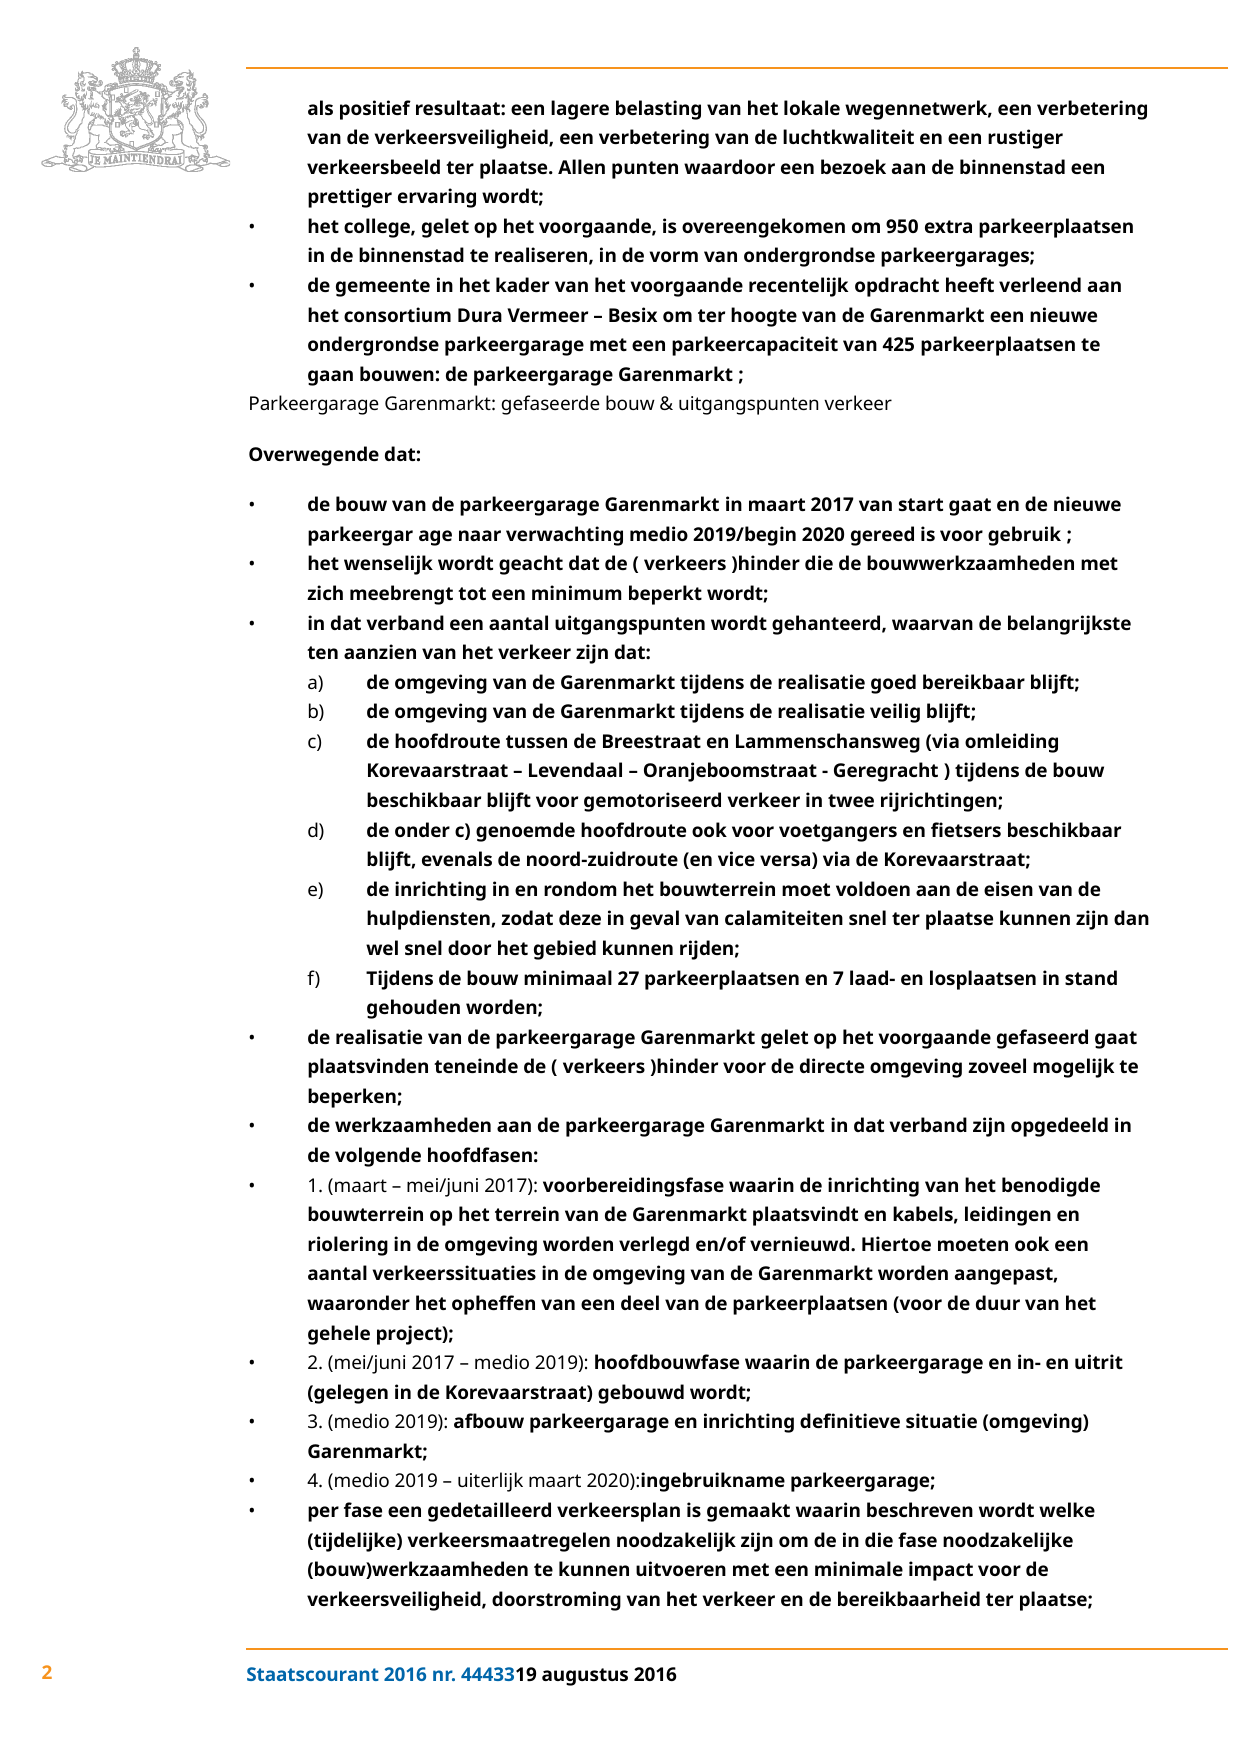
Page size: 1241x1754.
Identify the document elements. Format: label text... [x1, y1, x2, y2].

text Overwegende dat: [248, 441, 1152, 467]
list het college, gelet op het voorgaande, is overeengekomen om 950 extra parkeerplaatsen in de binnenstad te realiseren, in de vorm van ondergrondse parkeergarages; [248, 213, 1152, 268]
list in dat verband een aantal uitgangspunten wordt gehanteerd, waarvan de belangrijkste ten aanzien van het verkeer zijn dat: [248, 610, 1152, 665]
list 2. (mei/juni 2017 – medio 2019): hoofdbouwfase waarin de parkeergarage en in- en uitrit (gelegen in de Korevaarstraat) gebouwd wordt; [248, 1349, 1152, 1405]
list 4. (medio 2019 – uiterlijk maart 2020):ingebruikname parkeergarage; [248, 1468, 1152, 1493]
list het wenselijk wordt geacht dat de ( verkeers )hinder die de bouwwerkzaamheden met zich meebrengt tot een minimum beperkt wordt; [248, 551, 1152, 606]
text Parkeergarage Garenmarkt: gefaseerde bouw & uitgangspunten verkeer [248, 391, 1152, 416]
list de onder c) genoemde hoofdroute ook voor voetgangers en fietsers beschikbaar blijft, evenals de noord-zuidroute (en vice versa) via de Korevaarstraat; [307, 817, 1152, 872]
list de omgeving van de Garenmarkt tijdens de realisatie veilig blijft; [307, 698, 1152, 724]
list Tijdens de bouw minimaal 27 parkeerplaatsen en 7 laad- en losplaatsen in stand gehouden worden; [307, 965, 1152, 1020]
picture [41, 47, 231, 172]
list de omgeving van de Garenmarkt tijdens de realisatie goed bereikbaar blijft; [307, 669, 1152, 695]
list 1. (maart – mei/juni 2017): voorbereidingsfase waarin de inrichting van het benodigde bouwterrein op het terrein van de Garenmarkt plaatsvindt en kabels, leidingen en riolering in de omgeving worden verlegd en/of vernieuwd. Hiertoe moeten ook een aantal verkeerssituaties in de omgeving van de Garenmarkt worden aangepast, waaronder het opheffen van een deel van de parkeerplaatsen (voor de duur van het gehele project); [248, 1172, 1152, 1346]
list de hoofdroute tussen de Breestraat en Lammenschansweg (via omleiding Korevaarstraat – Levendaal – Oranjeboomstraat - Geregracht ) tijdens de bouw beschikbaar blijft voor gemotoriseerd verkeer in twee rijrichtingen; [307, 728, 1152, 813]
list de inrichting in en rondom het bouwterrein moet voldoen aan de eisen van de hulpdiensten, zodat deze in geval van calamiteiten snel ter plaatse kunnen zijn dan wel snel door het gebied kunnen rijden; [307, 876, 1152, 961]
list als positief resultaat: een lagere belasting van het lokale wegennetwerk, een verbetering van de verkeersveiligheid, een verbetering van de luchtkwaliteit en een rustiger verkeersbeeld ter plaatse. Allen punten waardoor een bezoek aan de binnenstad een prettiger ervaring wordt; [248, 95, 1152, 209]
list de bouw van de parkeergarage Garenmarkt in maart 2017 van start gaat en de nieuwe parkeergar age naar verwachting medio 2019/begin 2020 gereed is voor gebruik ; [248, 491, 1152, 547]
list per fase een gedetailleerd verkeersplan is gemaakt waarin beschreven wordt welke (tijdelijke) verkeersmaatregelen noodzakelijk zijn om de in die fase noodzakelijke (bouw)werkzaamheden te kunnen uitvoeren met een minimale impact voor de verkeersveiligheid, doorstroming van het verkeer en de bereikbaarheid ter plaatse; [248, 1497, 1152, 1612]
list de gemeente in het kader van het voorgaande recentelijk opdracht heeft verleend aan het consortium Dura Vermeer – Besix om ter hoogte van de Garenmarkt een nieuwe ondergrondse parkeergarage met een parkeercapaciteit van 425 parkeerplaatsen te gaan bouwen: de parkeergarage Garenmarkt ; [248, 272, 1152, 387]
list de werkzaamheden aan de parkeergarage Garenmarkt in dat verband zijn opgedeeld in de volgende hoofdfasen: [248, 1113, 1152, 1168]
list de realisatie van de parkeergarage Garenmarkt gelet op het voorgaande gefaseerd gaat plaatsvinden teneinde de ( verkeers )hinder voor de directe omgeving zoveel mogelijk te beperken; [248, 1024, 1152, 1109]
list 3. (medio 2019): afbouw parkeergarage en inrichting definitieve situatie (omgeving) Garenmarkt; [248, 1408, 1152, 1464]
